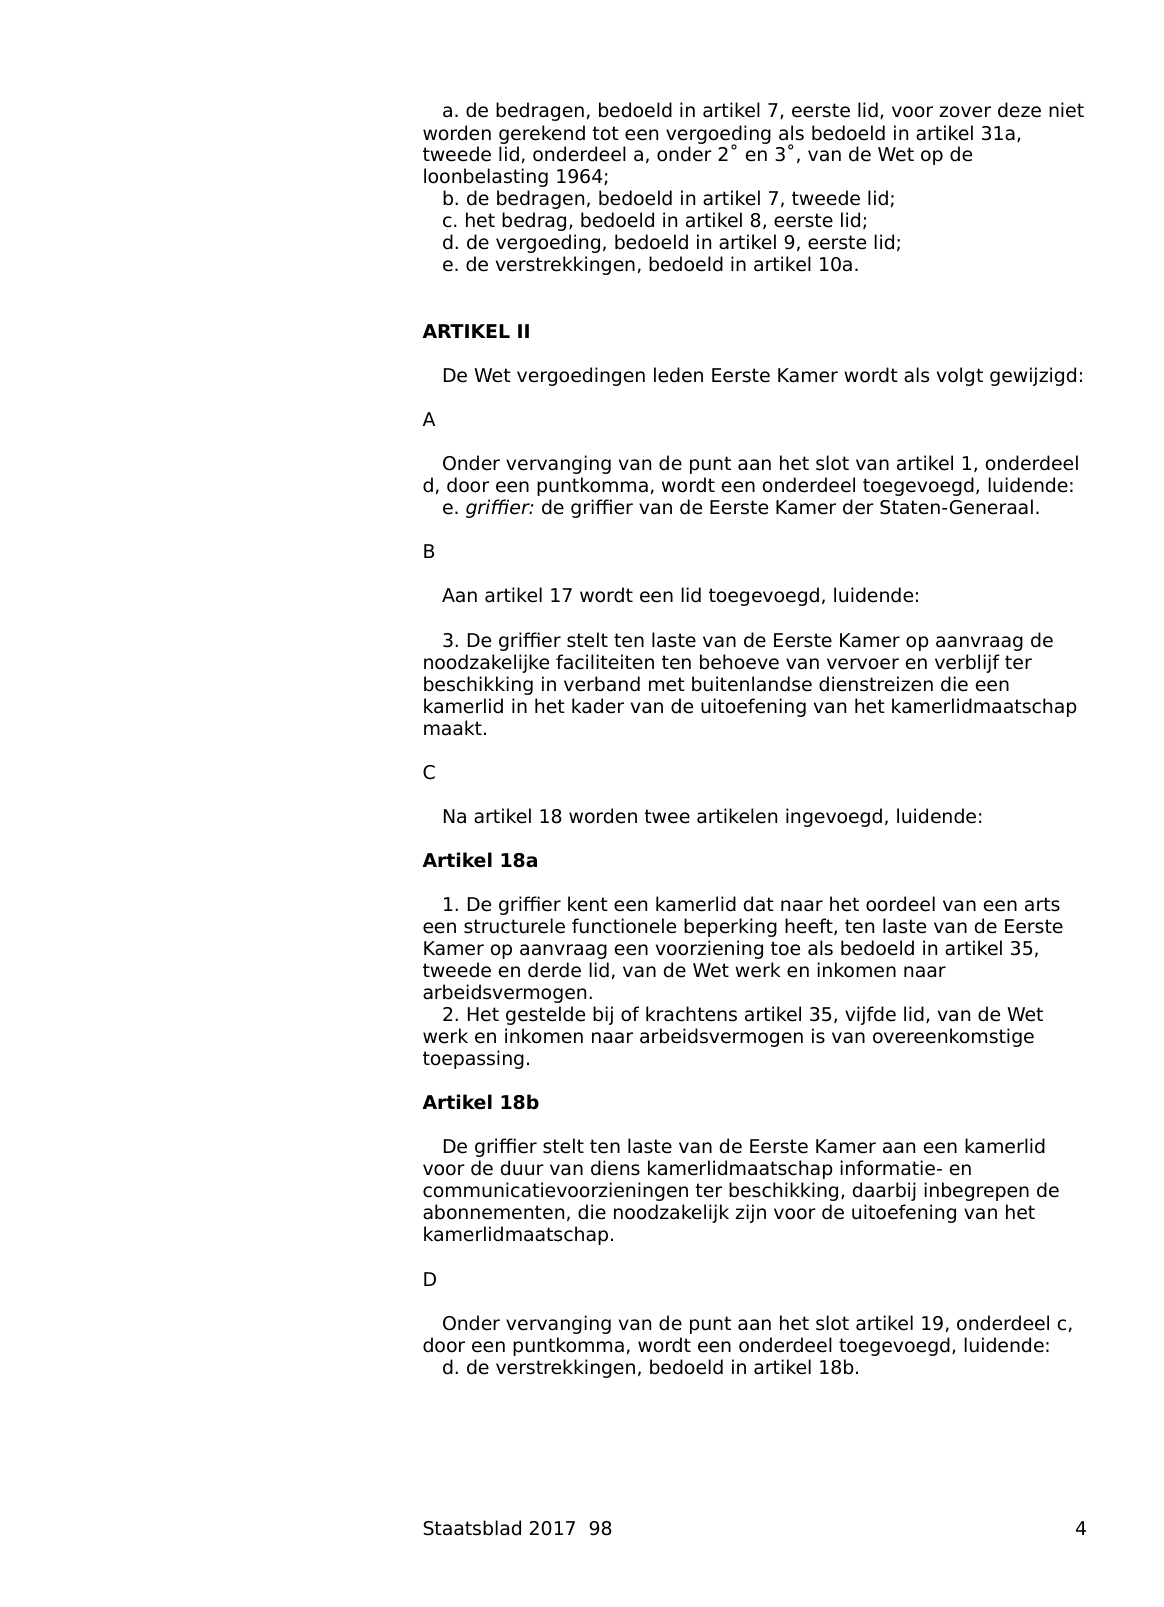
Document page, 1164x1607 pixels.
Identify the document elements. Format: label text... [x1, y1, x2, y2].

text d. de vergoeding, bedoeld in artikel 9, eerste lid; [422, 232, 1087, 254]
subtitle ARTIKEL II [422, 321, 1087, 343]
text d. de verstrekkingen, bedoeld in artikel 18b. [422, 1357, 1087, 1378]
text A [422, 409, 1087, 431]
text b. de bedragen, bedoeld in artikel 7, tweede lid; [422, 188, 1087, 210]
text D [422, 1268, 1087, 1290]
text c. het bedrag, bedoeld in artikel 8, eerste lid; [422, 210, 1087, 232]
text C [422, 762, 1087, 784]
text De Wet vergoedingen leden Eerste Kamer wordt als volgt gewijzigd: [422, 365, 1087, 387]
text 3. De griffier stelt ten laste van de Eerste Kamer op aanvraag de noodzakelijke faciliteiten ten behoeve van vervoer en verblijf ter beschikking in verband met buitenlandse dienstreizen die een kamerlid in het kader van de uitoefening van het kamerlidmaatschap maakt. [422, 629, 1087, 739]
text De griffier stelt ten laste van de Eerste Kamer aan een kamerlid voor de duur van diens kamerlidmaatschap informatie- en communicatievoorzieningen ter beschikking, daarbij inbegrepen de abonnementen, die noodzakelijk zijn voor de uitoefening van het kamerlidmaatschap. [422, 1136, 1087, 1246]
text B [422, 541, 1087, 563]
text Onder vervanging van de punt aan het slot van artikel 1, onderdeel d, door een puntkomma, wordt een onderdeel toegevoegd, luidende: [422, 453, 1087, 497]
text a. de bedragen, bedoeld in artikel 7, eerste lid, voor zover deze niet worden gerekend tot een vergoeding als bedoeld in artikel 31a, tweede lid, onderdeel a, onder 2˚ en 3˚, van de Wet op de loonbelasting 1964; [422, 100, 1087, 188]
text Aan artikel 17 wordt een lid toegevoegd, luidende: [422, 585, 1087, 607]
subtitle Artikel 18b [422, 1092, 1087, 1114]
subtitle Artikel 18a [422, 850, 1087, 872]
text Na artikel 18 worden twee artikelen ingevoegd, luidende: [422, 806, 1087, 828]
text 1. De griffier kent een kamerlid dat naar het oordeel van een arts een structurele functionele beperking heeft, ten laste van de Eerste Kamer op aanvraag een voorziening toe als bedoeld in artikel 35, tweede en derde lid, van de Wet werk en inkomen naar arbeidsvermogen. [422, 894, 1087, 1004]
text Onder vervanging van de punt aan het slot artikel 19, onderdeel c, door een puntkomma, wordt een onderdeel toegevoegd, luidende: [422, 1313, 1087, 1357]
text e. de verstrekkingen, bedoeld in artikel 10a. [422, 254, 1087, 276]
text 2. Het gestelde bij of krachtens artikel 35, vijfde lid, van de Wet werk en inkomen naar arbeidsvermogen is van overeenkomstige toepassing. [422, 1004, 1087, 1070]
text e. griffier: de griffier van de Eerste Kamer der Staten-Generaal. [422, 497, 1087, 519]
